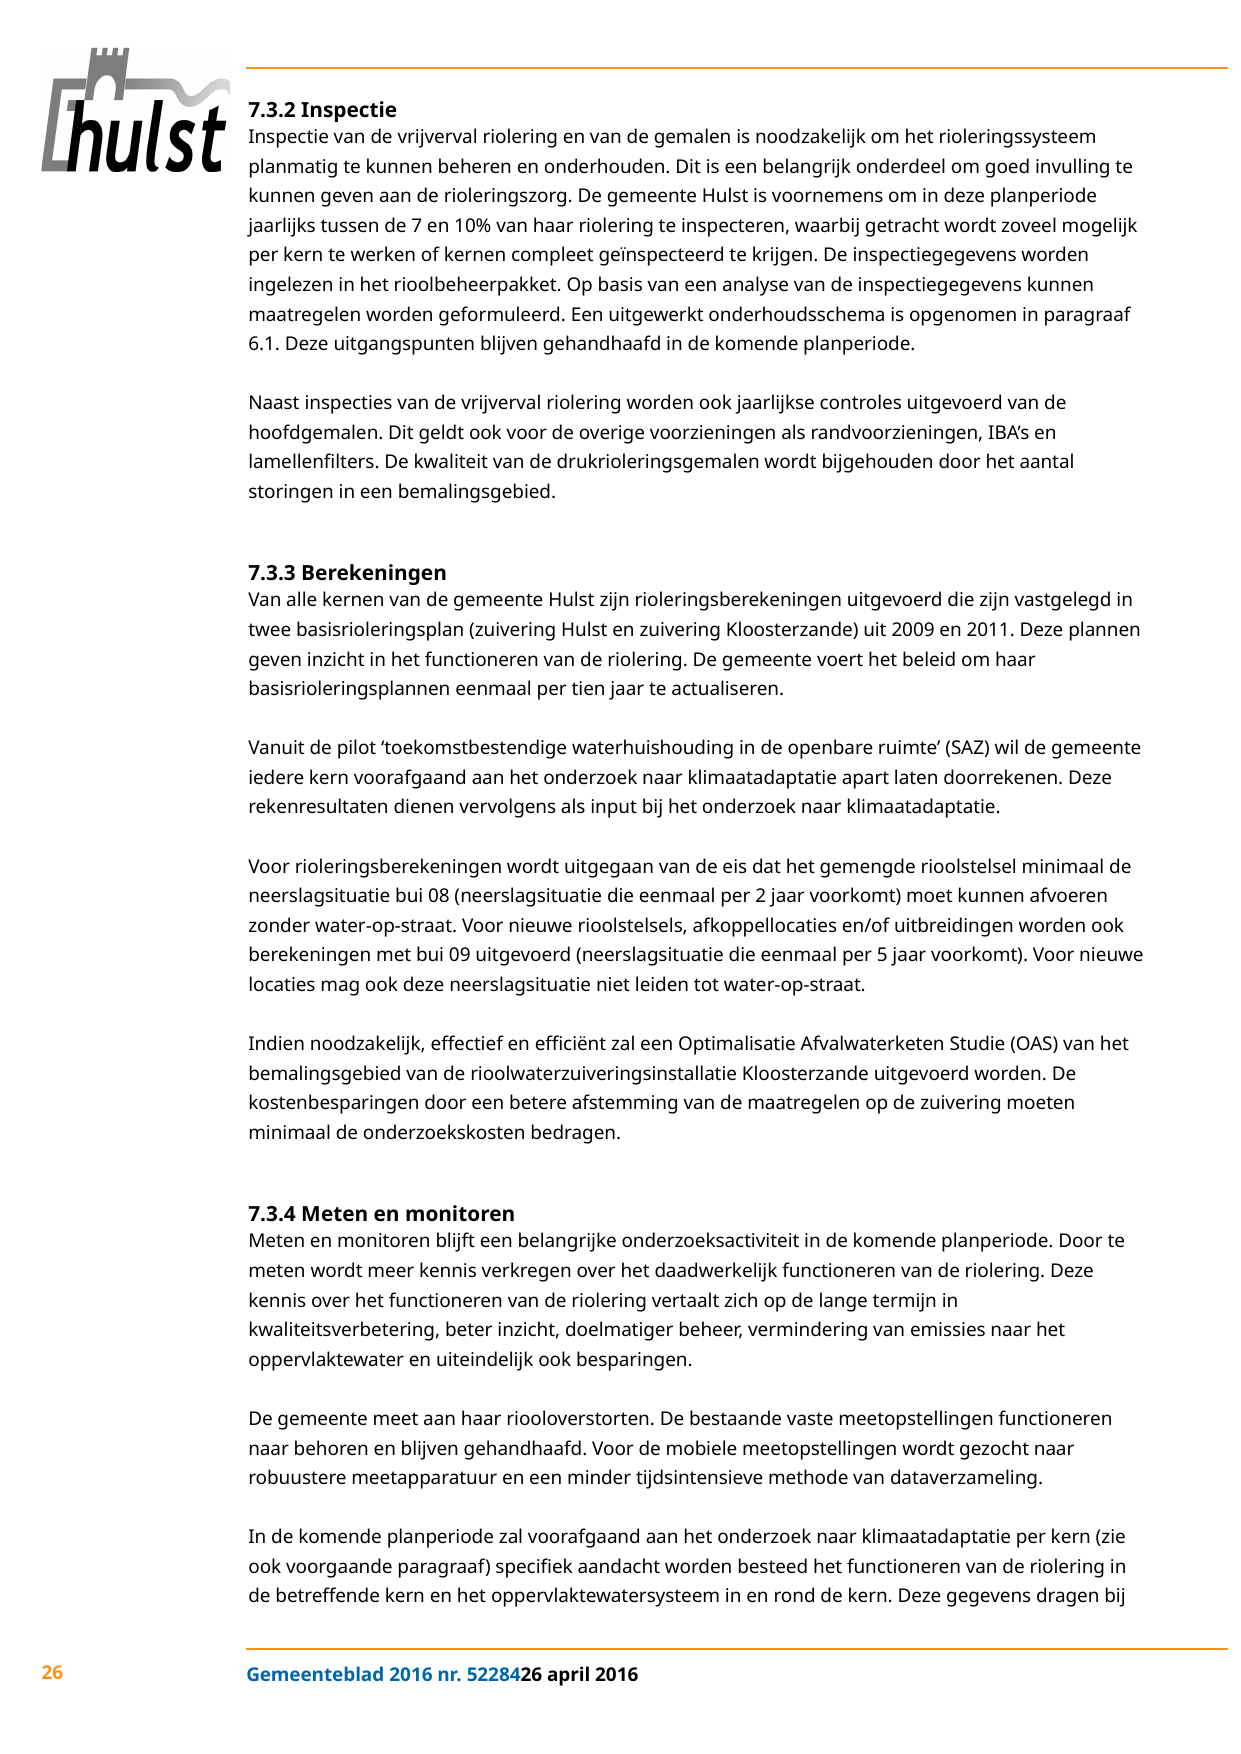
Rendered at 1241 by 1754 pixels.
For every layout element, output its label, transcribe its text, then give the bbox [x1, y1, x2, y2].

text In de komende planperiode zal voorafgaand aan het onderzoek naar klimaatadaptatie per kern (zie ook voorgaande paragraaf) specifiek aandacht worden besteed het functioneren van de riolering in de betreffende kern en het oppervlaktewatersysteem in en rond de kern. Deze gegevens dragen bij [248, 1523, 1152, 1608]
text 7.3.3 Berekeningen [248, 558, 1152, 587]
text Indien noodzakelijk, effectief en efficiënt zal een Optimalisatie Afvalwaterketen Studie (OAS) van het bemalingsgebied van de rioolwaterzuiveringsinstallatie Kloosterzande uitgevoerd worden. De kostenbesparingen door een betere afstemming van de maatregelen op de zuivering moeten minimaal de onderzoekskosten bedragen. [248, 1030, 1152, 1145]
text Vanuit de pilot ‘toekomstbestendige waterhuishouding in de openbare ruimte’ (SAZ) wil de gemeente iedere kern voorafgaand aan het onderzoek naar klimaatadaptatie apart laten doorrekenen. Deze rekenresultaten dienen vervolgens als input bij het onderzoek naar klimaatadaptatie. [248, 734, 1152, 819]
text Naast inspecties van de vrijverval riolering worden ook jaarlijkse controles uitgevoerd van de hoofdgemalen. Dit geldt ook voor de overige voorzieningen als randvoorzieningen, IBA’s en lamellenfilters. De kwaliteit van de drukrioleringsgemalen wordt bijgehouden door het aantal storingen in een bemalingsgebied. [248, 389, 1152, 504]
text 7.3.4 Meten en monitoren [248, 1199, 1152, 1228]
text Inspectie van de vrijverval riolering en van de gemalen is noodzakelijk om het rioleringssysteem planmatig te kunnen beheren en onderhouden. Dit is een belangrijk onderdeel om goed invulling te kunnen geven aan de rioleringszorg. De gemeente Hulst is voornemens om in deze planperiode jaarlijks tussen de 7 en 10% van haar riolering te inspecteren, waarbij getracht wordt zoveel mogelijk per kern te werken of kernen compleet geïnspecteerd te krijgen. De inspectiegegevens worden ingelezen in het rioolbeheerpakket. Op basis van een analyse van de inspectiegegevens kunnen maatregelen worden geformuleerd. Een uitgewerkt onderhoudsschema is opgenomen in paragraaf 6.1. Deze uitgangspunten blijven gehandhaafd in de komende planperiode. [248, 123, 1152, 356]
text De gemeente meet aan haar riooloverstorten. De bestaande vaste meetopstellingen functioneren naar behoren en blijven gehandhaafd. Voor de mobiele meetopstellingen wordt gezocht naar robuustere meetapparatuur en een minder tijdsintensieve methode van dataverzameling. [248, 1405, 1152, 1490]
text 7.3.2 Inspectie [248, 95, 1152, 123]
text Meten en monitoren blijft een belangrijke onderzoeksactiviteit in de komende planperiode. Door te meten wordt meer kennis verkregen over het daadwerkelijk functioneren van de riolering. Deze kennis over het functioneren van de riolering vertaalt zich op de lange termijn in kwaliteitsverbetering, beter inzicht, doelmatiger beheer, vermindering van emissies naar het oppervlaktewater en uiteindelijk ook besparingen. [248, 1228, 1152, 1372]
text Van alle kernen van de gemeente Hulst zijn rioleringsberekeningen uitgevoerd die zijn vastgelegd in twee basisrioleringsplan (zuivering Hulst en zuivering Kloosterzande) uit 2009 en 2011. Deze plannen geven inzicht in het functioneren van de riolering. De gemeente voert het beleid om haar basisrioleringsplannen eenmaal per tien jaar te actualiseren. [248, 587, 1152, 701]
text Voor rioleringsberekeningen wordt uitgegaan van de eis dat het gemengde rioolstelsel minimaal de neerslagsituatie bui 08 (neerslagsituatie die eenmaal per 2 jaar voorkomt) moet kunnen afvoeren zonder water-op-straat. Voor nieuwe rioolstelsels, afkoppellocaties en/of uitbreidingen worden ook berekeningen met bui 09 uitgevoerd (neerslagsituatie die eenmaal per 5 jaar voorkomt). Voor nieuwe locaties mag ook deze neerslagsituatie niet leiden tot water-op-straat. [248, 853, 1152, 997]
picture [41, 47, 231, 172]
